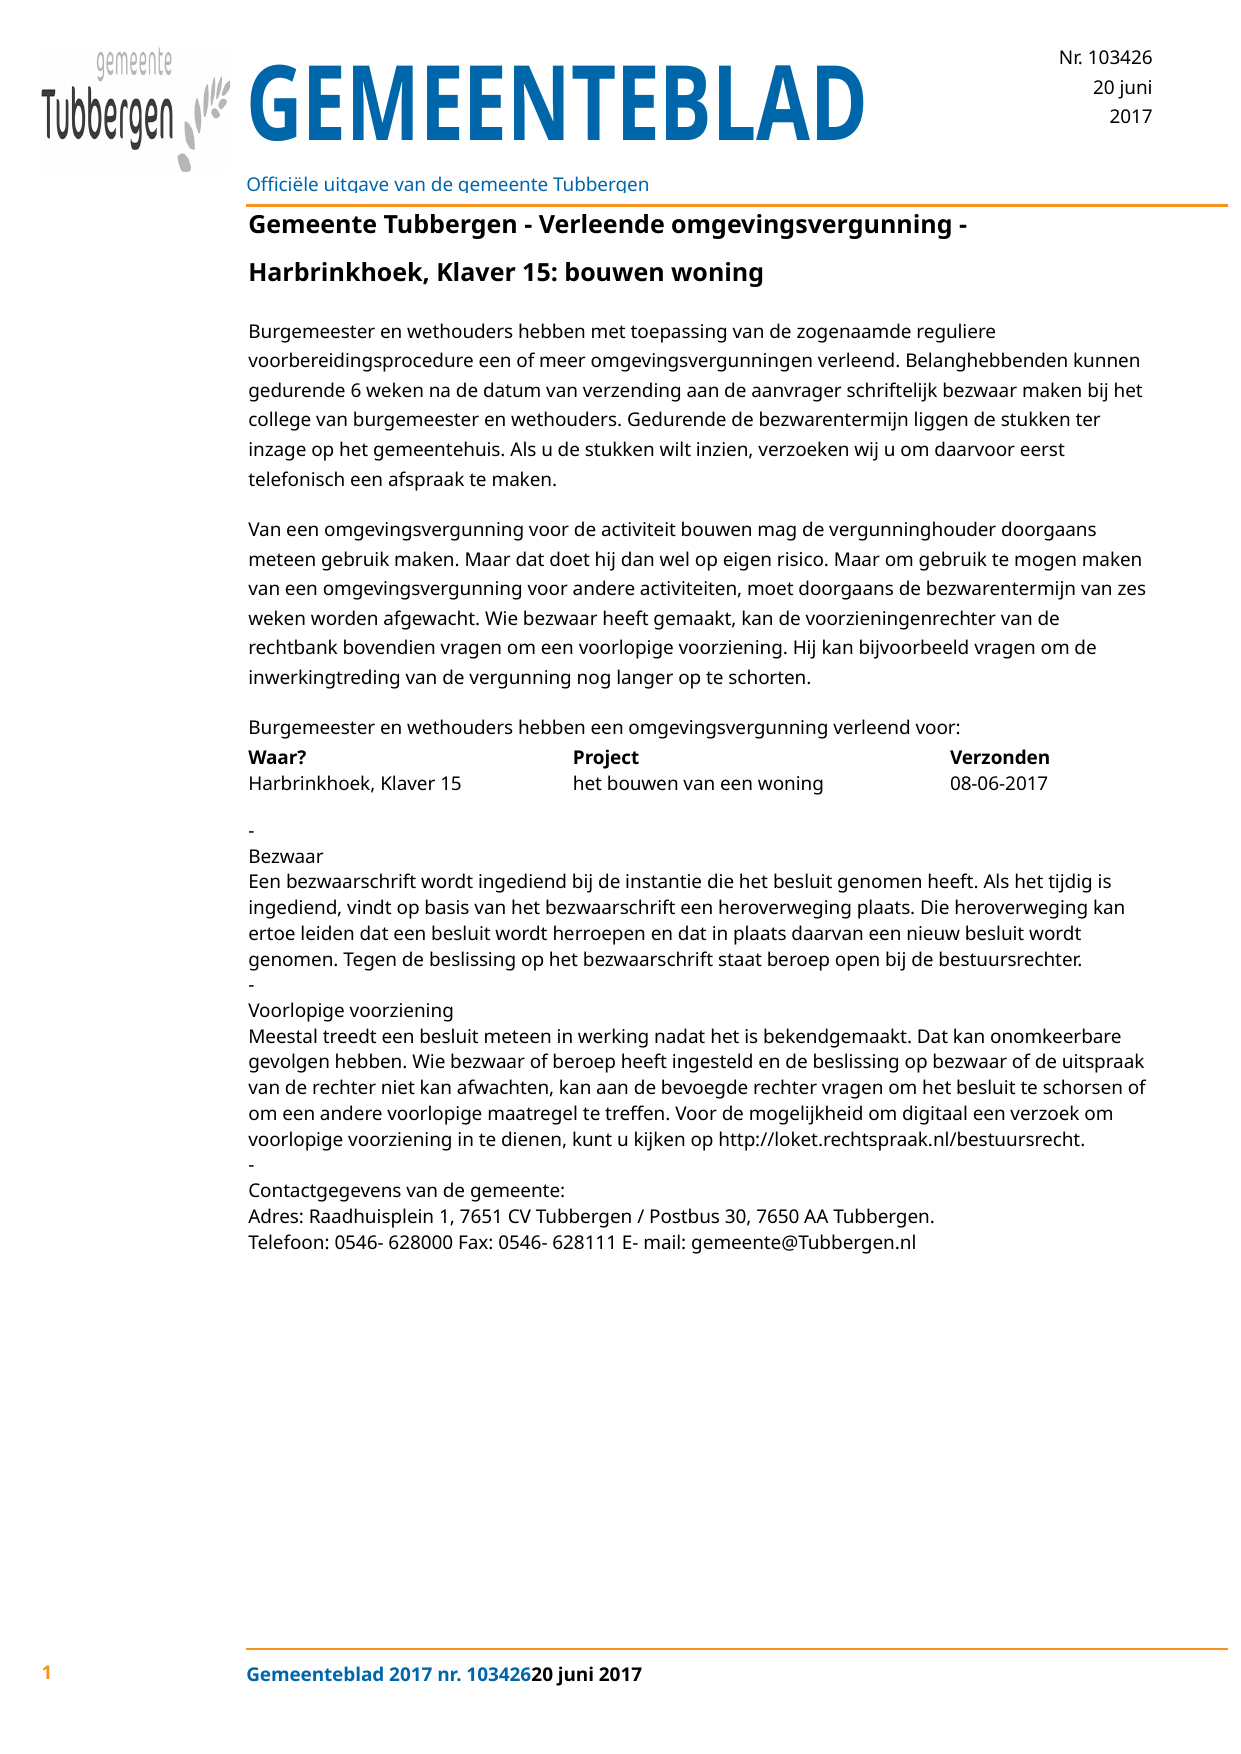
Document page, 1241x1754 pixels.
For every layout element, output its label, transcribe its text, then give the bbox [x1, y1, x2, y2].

text Burgemeester en wethouders hebben een omgevingsvergunning verleend voor: [248, 714, 1152, 740]
text Meestal treedt een besluit meteen in werking nadat het is bekendgemaakt. Dat kan onomkeerbare gevolgen hebben. Wie bezwaar of beroep heeft ingesteld en de beslissing op bezwaar of de uitspraak van de rechter niet kan afwachten, kan aan de bevoegde rechter vragen om het besluit te schorsen of om een andere voorlopige maatregel te treffen. Voor de mogelijkheid om digitaal een verzoek om voorlopige voorziening in te dienen, kunt u kijken op http://loket.rechtspraak.nl/bestuursrecht. [248, 1023, 1152, 1152]
table_header Verzonden [950, 744, 1152, 770]
table_cell het bouwen van een woning [573, 770, 950, 796]
text Voorlopige voorziening [248, 997, 1152, 1023]
text Contactgegevens van de gemeente: [248, 1177, 1152, 1203]
text Bezwaar [248, 843, 1152, 869]
table_cell 08-06-2017 [950, 770, 1152, 796]
text Telefoon: 0546- 628000 Fax: 0546- 628111 E- mail: gemeente@Tubbergen.nl [248, 1229, 1152, 1254]
text Burgemeester en wethouders hebben met toepassing van de zogenaamde reguliere voorbereidingsprocedure een of meer omgevingsvergunningen verleend. Belanghebbenden kunnen gedurende 6 weken na de datum van verzending aan de aanvrager schriftelijk bezwaar maken bij het college van burgemeester en wethouders. Gedurende de bezwarentermijn liggen de stukken ter inzage op het gemeentehuis. Als u de stukken wilt inzien, verzoeken wij u om daarvoor eerst telefonisch een afspraak te maken. [248, 318, 1152, 492]
table_header Project [573, 744, 950, 770]
table_cell Harbrinkhoek, Klaver 15 [248, 770, 573, 796]
text Een bezwaarschrift wordt ingediend bij de instantie die het besluit genomen heeft. Als het tijdig is ingediend, vindt op basis van het bezwaarschrift een heroverweging plaats. Die heroverweging kan ertoe leiden dat een besluit wordt herroepen en dat in plaats daarvan een nieuw besluit wordt genomen. Tegen de beslissing op het bezwaarschrift staat beroep open bij de bestuursrechter. [248, 869, 1152, 972]
text Van een omgevingsvergunning voor de activiteit bouwen mag de vergunninghouder doorgaans meteen gebruik maken. Maar dat doet hij dan wel op eigen risico. Maar om gebruik te mogen maken van een omgevingsvergunning voor andere activiteiten, moet doorgaans de bezwarentermijn van zes weken worden afgewacht. Wie bezwaar heeft gemaakt, kan de voorzieningenrechter van de rechtbank bovendien vragen om een voorlopige voorziening. Hij kan bijvoorbeeld vragen om de inwerkingtreding van de vergunning nog langer op te schorten. [248, 516, 1152, 690]
table_header Waar? [248, 744, 573, 770]
picture [41, 47, 231, 172]
text - [248, 817, 1152, 843]
text Adres: Raadhuisplein 1, 7651 CV Tubbergen / Postbus 30, 7650 AA Tubbergen. [248, 1203, 1152, 1229]
text - [248, 972, 1152, 997]
text Gemeente Tubbergen - Verleende omgevingsvergunning - Harbrinkhoek, Klaver 15: bouwen woning [248, 207, 1152, 288]
text - [248, 1152, 1152, 1177]
